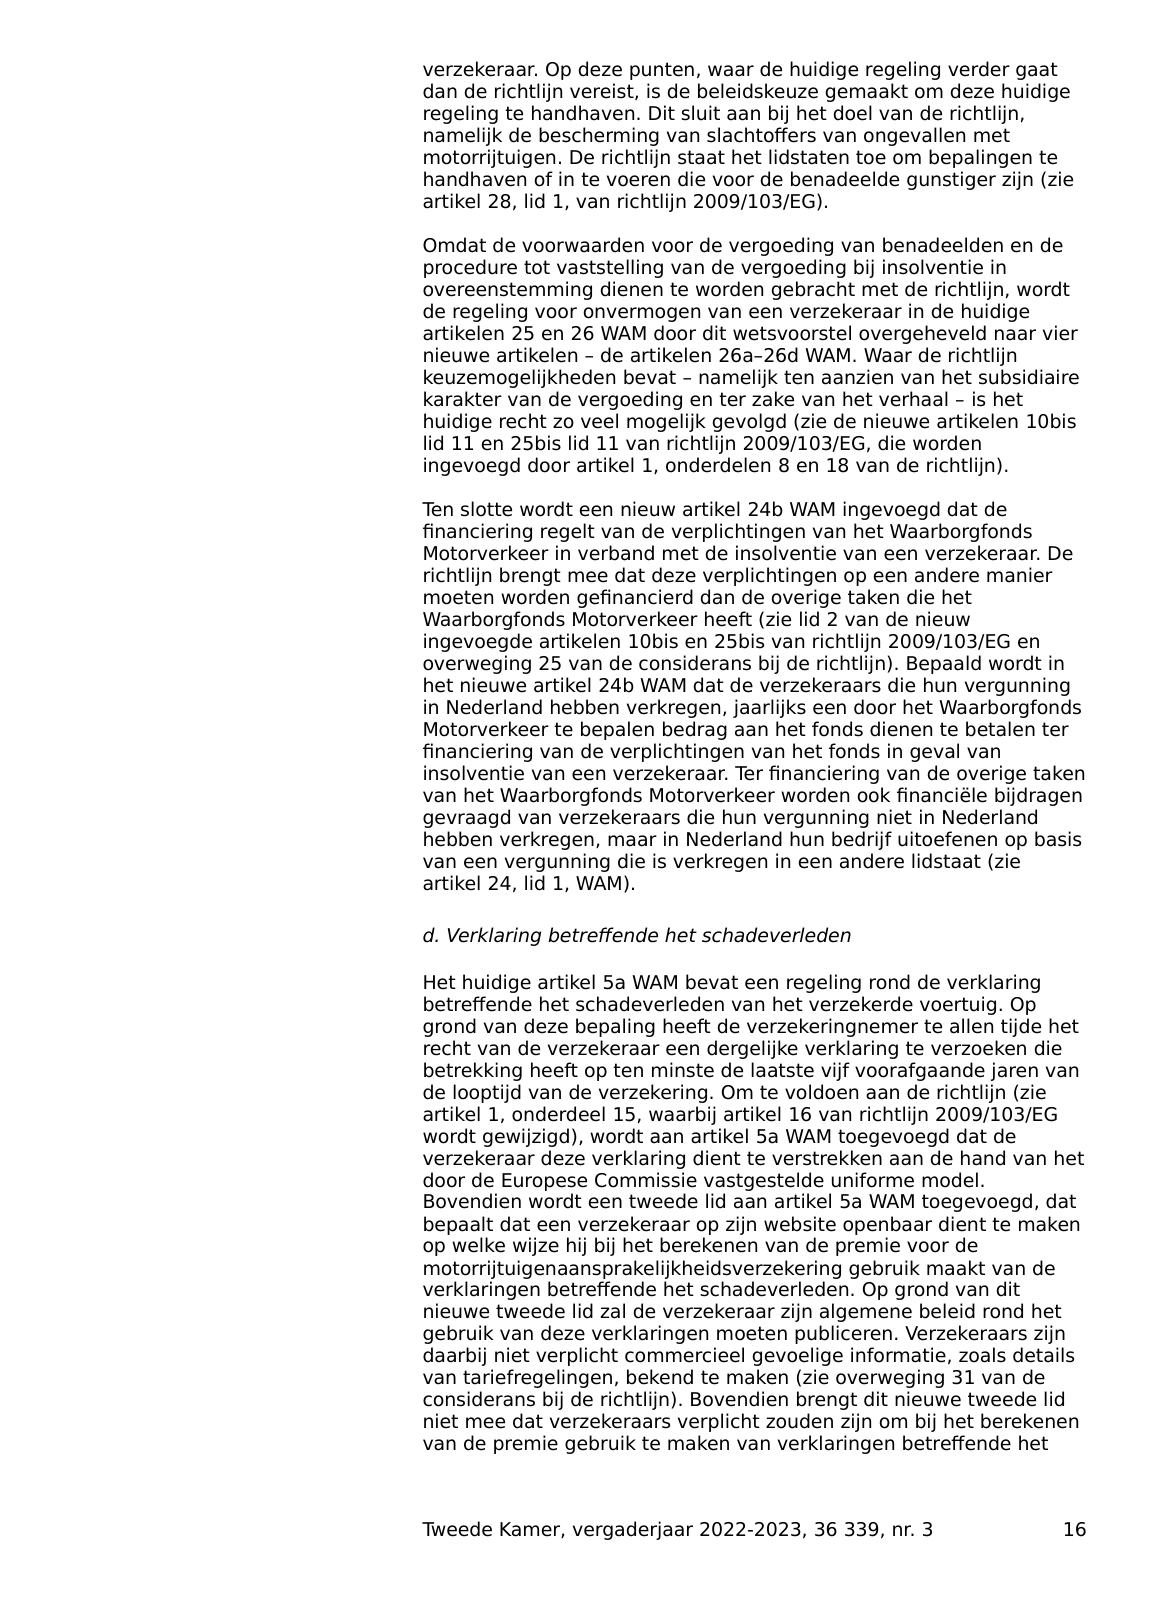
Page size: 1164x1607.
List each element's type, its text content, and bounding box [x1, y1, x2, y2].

text Het huidige artikel 5a WAM bevat een regeling rond de verklaring betreffende het schadeverleden van het verzekerde voertuig. Op grond van deze bepaling heeft de verzekeringnemer te allen tijde het recht van de verzekeraar een dergelijke verklaring te verzoeken die betrekking heeft op ten minste de laatste vijf voorafgaande jaren van de looptijd van de verzekering. Om te voldoen aan de richtlijn (zie artikel 1, onderdeel 15, waarbij artikel 16 van richtlijn 2009/103/EG wordt gewijzigd), wordt aan artikel 5a WAM toegevoegd dat de verzekeraar deze verklaring dient te verstrekken aan de hand van het door de Europese Commissie vastgestelde uniforme model. Bovendien wordt een tweede lid aan artikel 5a WAM toegevoegd, dat bepaalt dat een verzekeraar op zijn website openbaar dient te maken op welke wijze hij bij het berekenen van de premie voor de motorrijtuigenaansprakelijkheidsverzekering gebruik maakt van de verklaringen betreffende het schadeverleden. Op grond van dit nieuwe tweede lid zal de verzekeraar zijn algemene beleid rond het gebruik van deze verklaringen moeten publiceren. Verzekeraars zijn daarbij niet verplicht commercieel gevoelige informatie, zoals details van tariefregelingen, bekend te maken (zie overweging 31 van de considerans bij de richtlijn). Bovendien brengt dit nieuwe tweede lid niet mee dat verzekeraars verplicht zouden zijn om bij het berekenen van de premie gebruik te maken van verklaringen betreffende het [422, 972, 1087, 1455]
text verzekeraar. Op deze punten, waar de huidige regeling verder gaat dan de richtlijn vereist, is de beleidskeuze gemaakt om deze huidige regeling te handhaven. Dit sluit aan bij het doel van de richtlijn, namelijk de bescherming van slachtoffers van ongevallen met motorrijtuigen. De richtlijn staat het lidstaten toe om bepalingen te handhaven of in te voeren die voor de benadeelde gunstiger zijn (zie artikel 28, lid 1, van richtlijn 2009/103/EG). [422, 59, 1087, 213]
subtitle d. Verklaring betreffende het schadeverleden [422, 925, 1087, 947]
text Ten slotte wordt een nieuw artikel 24b WAM ingevoegd dat de financiering regelt van de verplichtingen van het Waarborgfonds Motorverkeer in verband met de insolventie van een verzekeraar. De richtlijn brengt mee dat deze verplichtingen op een andere manier moeten worden gefinancierd dan de overige taken die het Waarborgfonds Motorverkeer heeft (zie lid 2 van de nieuw ingevoegde artikelen 10bis en 25bis van richtlijn 2009/103/EG en overweging 25 van de considerans bij de richtlijn). Bepaald wordt in het nieuwe artikel 24b WAM dat de verzekeraars die hun vergunning in Nederland hebben verkregen, jaarlijks een door het Waarborgfonds Motorverkeer te bepalen bedrag aan het fonds dienen te betalen ter financiering van de verplichtingen van het fonds in geval van insolventie van een verzekeraar. Ter financiering van de overige taken van het Waarborgfonds Motorverkeer worden ook financiële bijdragen gevraagd van verzekeraars die hun vergunning niet in Nederland hebben verkregen, maar in Nederland hun bedrijf uitoefenen op basis van een vergunning die is verkregen in een andere lidstaat (zie artikel 24, lid 1, WAM). [422, 499, 1087, 895]
text Omdat de voorwaarden voor de vergoeding van benadeelden en de procedure tot vaststelling van de vergoeding bij insolventie in overeenstemming dienen te worden gebracht met de richtlijn, wordt de regeling voor onvermogen van een verzekeraar in de huidige artikelen 25 en 26 WAM door dit wetsvoorstel overgeheveld naar vier nieuwe artikelen – de artikelen 26a–26d WAM. Waar de richtlijn keuzemogelijkheden bevat – namelijk ten aanzien van het subsidiaire karakter van de vergoeding en ter zake van het verhaal – is het huidige recht zo veel mogelijk gevolgd (zie de nieuwe artikelen 10bis lid 11 en 25bis lid 11 van richtlijn 2009/103/EG, die worden ingevoegd door artikel 1, onderdelen 8 en 18 van de richtlijn). [422, 235, 1087, 477]
